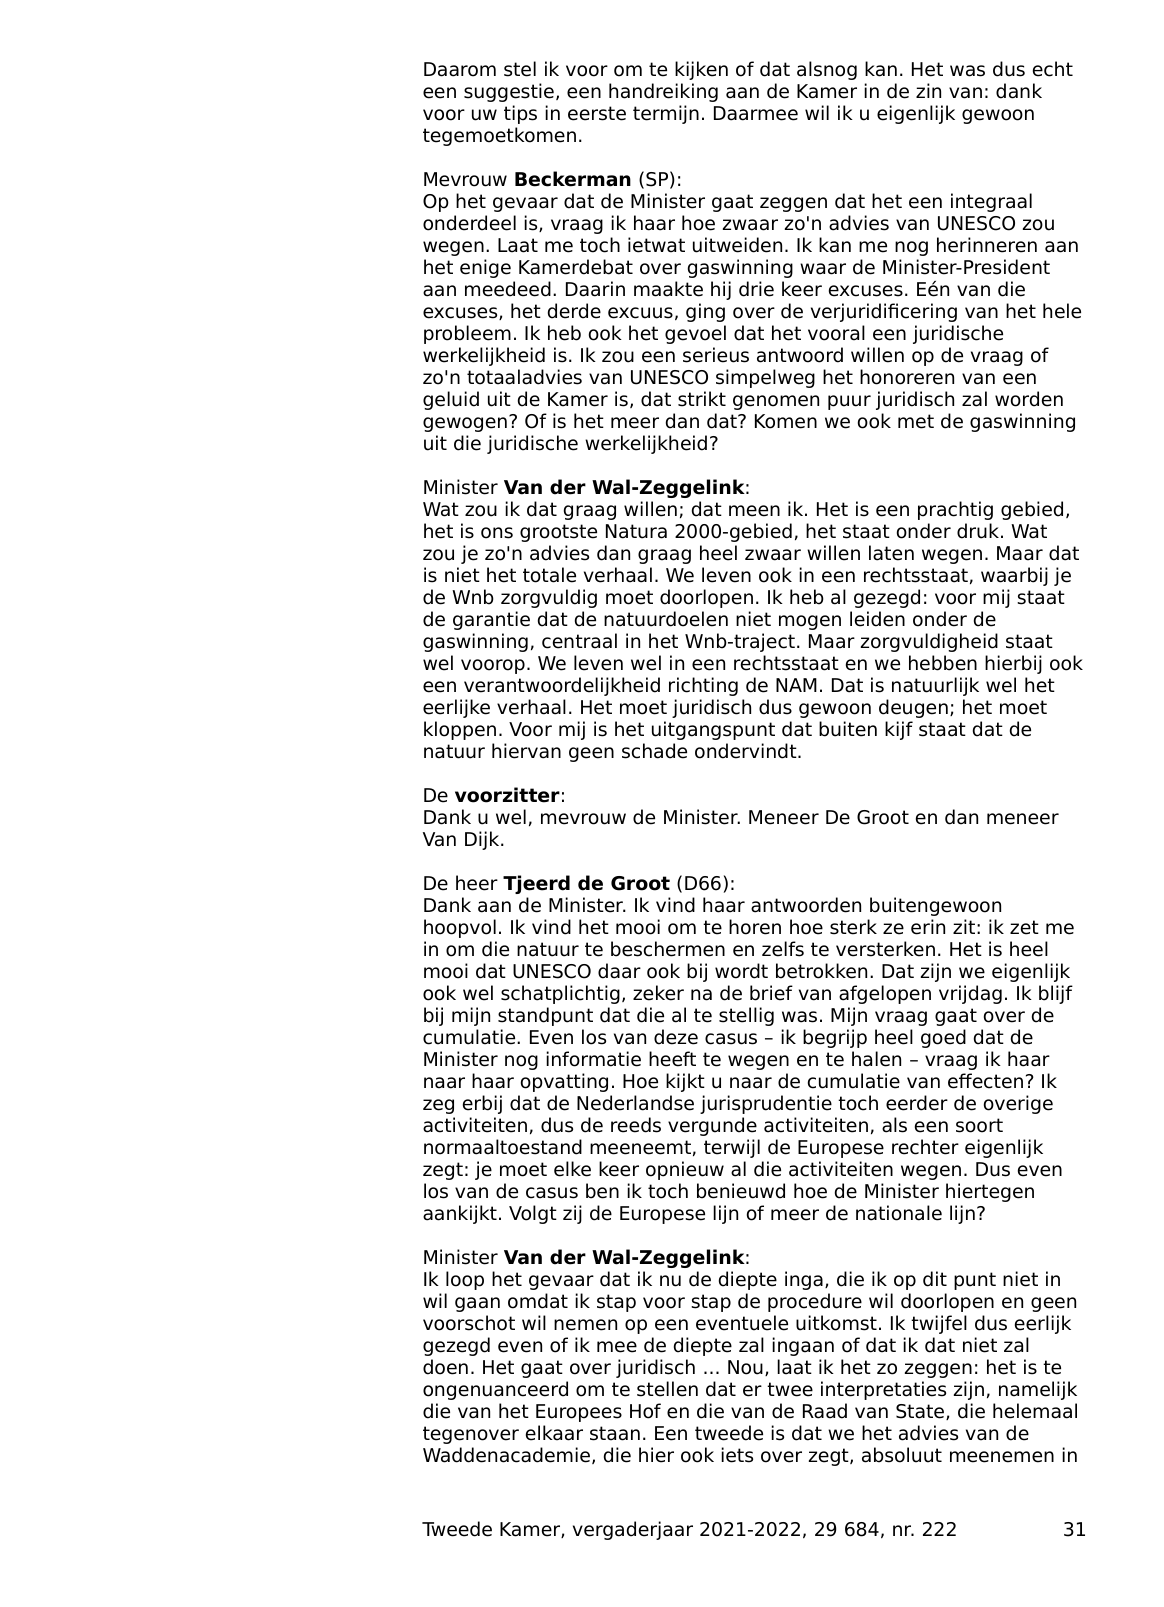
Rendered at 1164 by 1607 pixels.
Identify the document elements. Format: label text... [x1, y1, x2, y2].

text De heer Tjeerd de Groot (D66): [422, 873, 1087, 895]
text De voorzitter: [422, 785, 1087, 807]
text Minister Van der Wal-Zeggelink: [422, 477, 1087, 499]
text Dank aan de Minister. Ik vind haar antwoorden buitengewoon hoopvol. Ik vind het mooi om te horen hoe sterk ze erin zit: ik zet me in om die natuur te beschermen en zelfs te versterken. Het is heel mooi dat UNESCO daar ook bij wordt betrokken. Dat zijn we eigenlijk ook wel schatplichtig, zeker na de brief van afgelopen vrijdag. Ik blijf bij mijn standpunt dat die al te stellig was. Mijn vraag gaat over de cumulatie. Even los van deze casus – ik begrijp heel goed dat de Minister nog informatie heeft te wegen en te halen – vraag ik haar naar haar opvatting. Hoe kijkt u naar de cumulatie van effecten? Ik zeg erbij dat de Nederlandse jurisprudentie toch eerder de overige activiteiten, dus de reeds vergunde activiteiten, als een soort normaaltoestand meeneemt, terwijl de Europese rechter eigenlijk zegt: je moet elke keer opnieuw al die activiteiten wegen. Dus even los van de casus ben ik toch benieuwd hoe de Minister hiertegen aankijkt. Volgt zij de Europese lijn of meer de nationale lijn? [422, 895, 1087, 1225]
text Wat zou ik dat graag willen; dat meen ik. Het is een prachtig gebied, het is ons grootste Natura 2000-gebied, het staat onder druk. Wat zou je zo'n advies dan graag heel zwaar willen laten wegen. Maar dat is niet het totale verhaal. We leven ook in een rechtsstaat, waarbij je de Wnb zorgvuldig moet doorlopen. Ik heb al gezegd: voor mij staat de garantie dat de natuurdoelen niet mogen leiden onder de gaswinning, centraal in het Wnb-traject. Maar zorgvuldigheid staat wel voorop. We leven wel in een rechtsstaat en we hebben hierbij ook een verantwoordelijkheid richting de NAM. Dat is natuurlijk wel het eerlijke verhaal. Het moet juridisch dus gewoon deugen; het moet kloppen. Voor mij is het uitgangspunt dat buiten kijf staat dat de natuur hiervan geen schade ondervindt. [422, 499, 1087, 763]
text Dank u wel, mevrouw de Minister. Meneer De Groot en dan meneer Van Dijk. [422, 807, 1087, 851]
text Daarom stel ik voor om te kijken of dat alsnog kan. Het was dus echt een suggestie, een handreiking aan de Kamer in de zin van: dank voor uw tips in eerste termijn. Daarmee wil ik u eigenlijk gewoon tegemoetkomen. [422, 59, 1087, 147]
text Mevrouw Beckerman (SP): [422, 169, 1087, 191]
text Ik loop het gevaar dat ik nu de diepte inga, die ik op dit punt niet in wil gaan omdat ik stap voor stap de procedure wil doorlopen en geen voorschot wil nemen op een eventuele uitkomst. Ik twijfel dus eerlijk gezegd even of ik mee de diepte zal ingaan of dat ik dat niet zal doen. Het gaat over juridisch ... Nou, laat ik het zo zeggen: het is te ongenuanceerd om te stellen dat er twee interpretaties zijn, namelijk die van het Europees Hof en die van de Raad van State, die helemaal tegenover elkaar staan. Een tweede is dat we het advies van de Waddenacademie, die hier ook iets over zegt, absoluut meenemen in [422, 1269, 1087, 1467]
text Op het gevaar dat de Minister gaat zeggen dat het een integraal onderdeel is, vraag ik haar hoe zwaar zo'n advies van UNESCO zou wegen. Laat me toch ietwat uitweiden. Ik kan me nog herinneren aan het enige Kamerdebat over gaswinning waar de Minister-President aan meedeed. Daarin maakte hij drie keer excuses. Eén van die excuses, het derde excuus, ging over de verjuridificering van het hele probleem. Ik heb ook het gevoel dat het vooral een juridische werkelijkheid is. Ik zou een serieus antwoord willen op de vraag of zo'n totaaladvies van UNESCO simpelweg het honoreren van een geluid uit de Kamer is, dat strikt genomen puur juridisch zal worden gewogen? Of is het meer dan dat? Komen we ook met de gaswinning uit die juridische werkelijkheid? [422, 191, 1087, 455]
text Minister Van der Wal-Zeggelink: [422, 1247, 1087, 1269]
